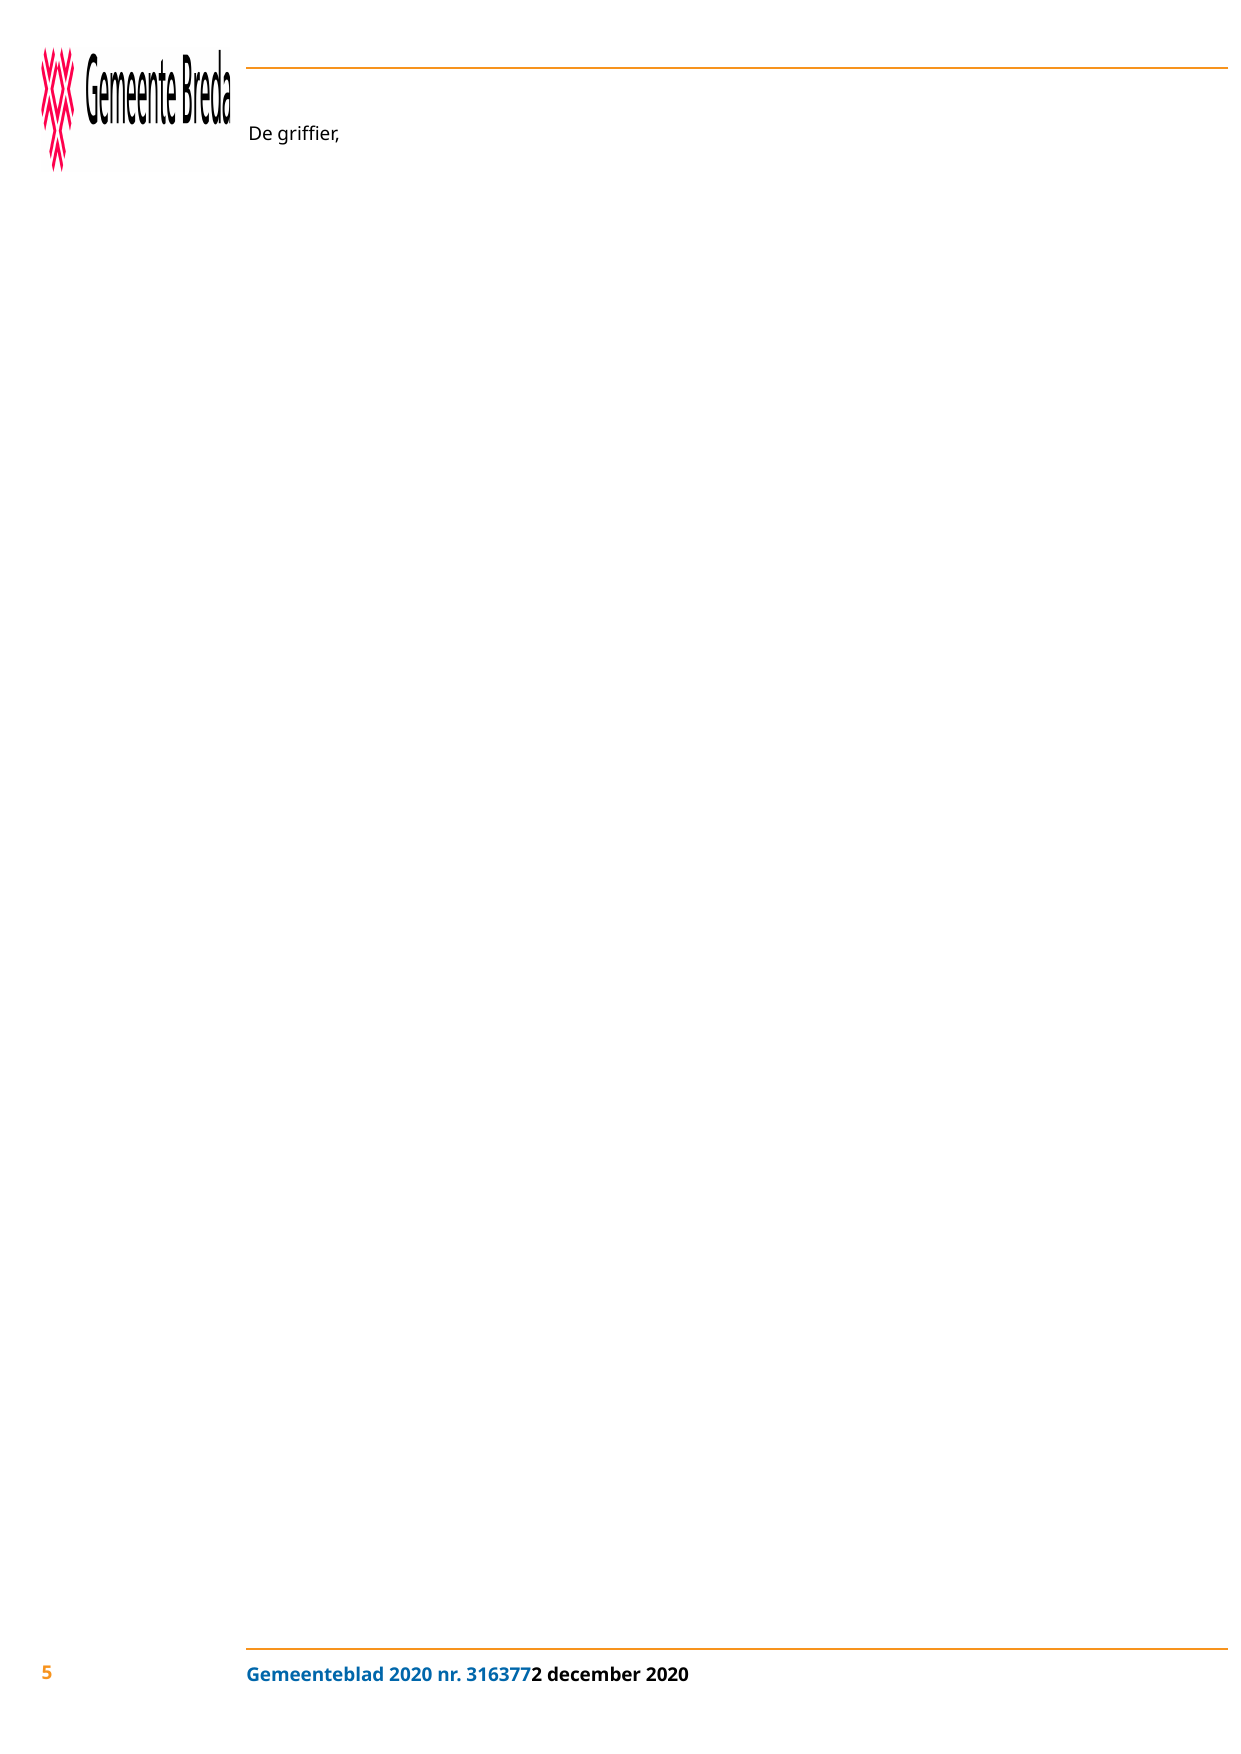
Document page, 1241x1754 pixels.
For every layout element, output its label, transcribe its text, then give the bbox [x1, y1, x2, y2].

text De griffier, [248, 121, 1152, 146]
picture [41, 47, 231, 172]
